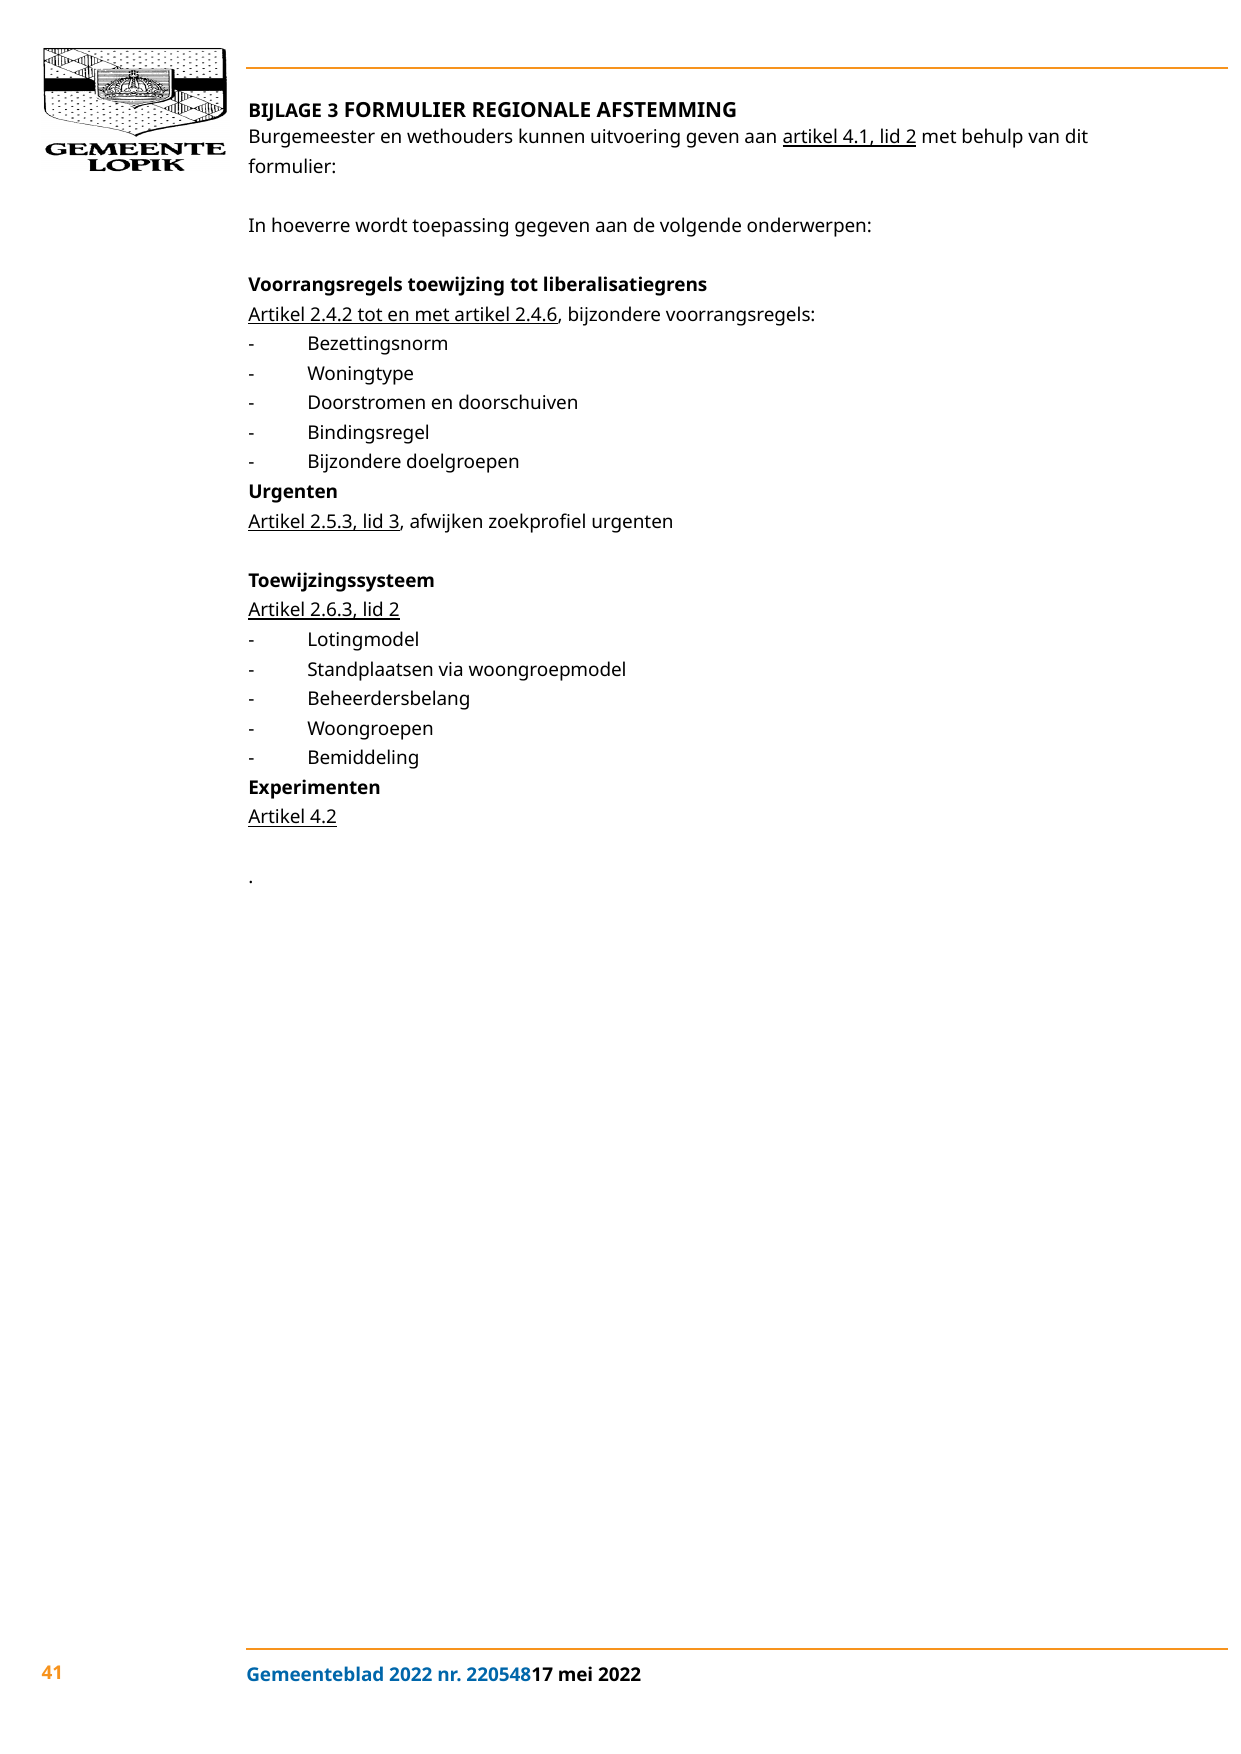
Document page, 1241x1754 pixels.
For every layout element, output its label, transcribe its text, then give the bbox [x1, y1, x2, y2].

text Artikel 2.6.3, lid 2 [248, 597, 1152, 622]
list Doorstromen en doorschuiven [248, 389, 1152, 415]
text Artikel 2.5.3, lid 3, afwijken zoekprofiel urgenten [248, 508, 1152, 534]
text . [248, 863, 1152, 889]
list Bindingsregel [248, 419, 1152, 445]
list Bijzondere doelgroepen [248, 449, 1152, 474]
list Woningtype [248, 360, 1152, 386]
text Urgenten [248, 478, 1152, 504]
list Woongroepen [248, 715, 1152, 741]
text Artikel 4.2 [248, 804, 1152, 829]
text In hoeverre wordt toepassing gegeven aan de volgende onderwerpen: [248, 212, 1152, 238]
text BIJLAGE 3 FORMULIER REGIONALE AFSTEMMING [248, 95, 1152, 123]
text Artikel 2.4.2 tot en met artikel 2.4.6, bijzondere voorrangsregels: [248, 301, 1152, 327]
list Lotingmodel [248, 626, 1152, 652]
list Standplaatsen via woongroepmodel [248, 656, 1152, 682]
picture [41, 47, 231, 172]
list Bezettingsnorm [248, 330, 1152, 356]
text Burgemeester en wethouders kunnen uitvoering geven aan artikel 4.1, lid 2 met behulp van dit formulier: [248, 123, 1152, 179]
text Experimenten [248, 774, 1152, 800]
text Voorrangsregels toewijzing tot liberalisatiegrens [248, 271, 1152, 297]
list Bemiddeling [248, 744, 1152, 770]
text Toewijzingssysteem [248, 567, 1152, 593]
list Beheerdersbelang [248, 685, 1152, 711]
